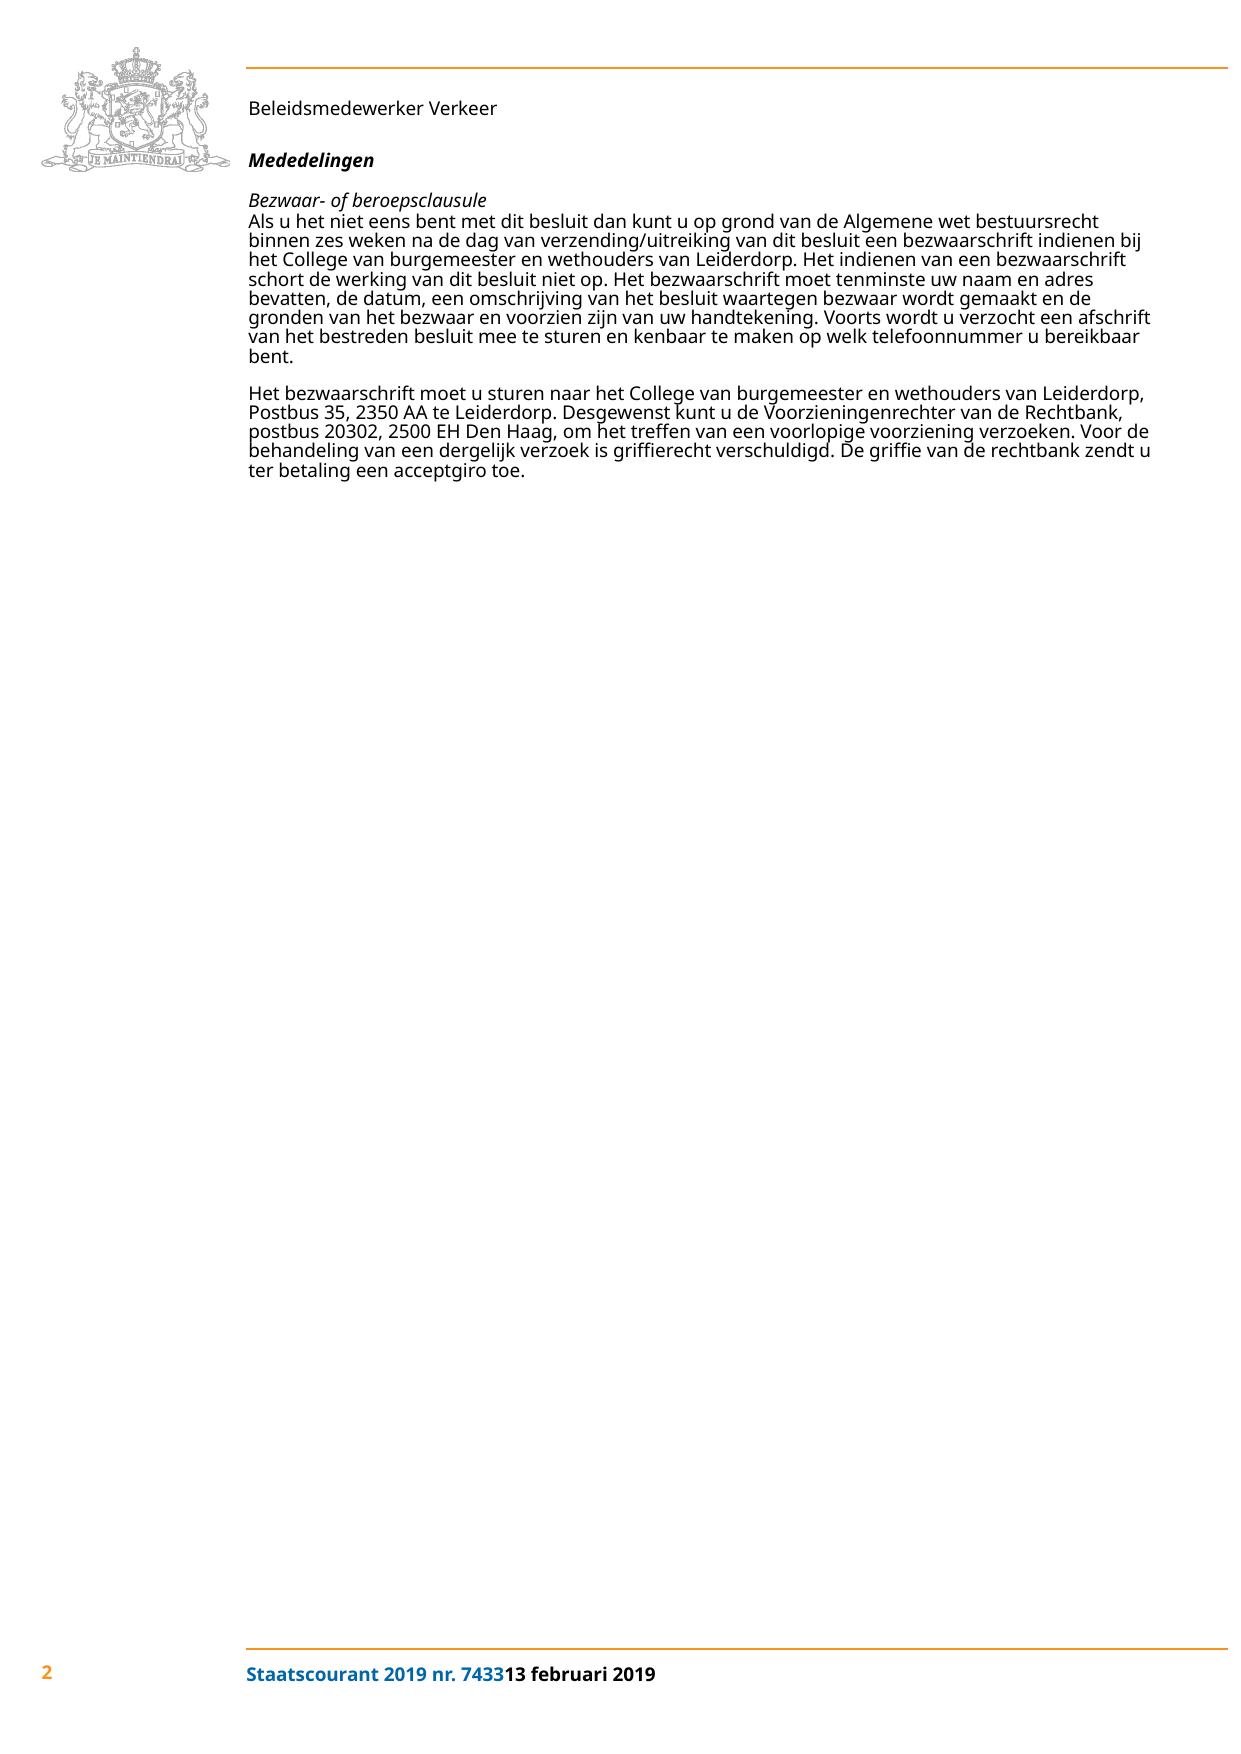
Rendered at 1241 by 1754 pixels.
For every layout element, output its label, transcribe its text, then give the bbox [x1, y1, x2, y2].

text Bezwaar- of beroepsclausule [248, 187, 1152, 213]
picture [41, 47, 231, 172]
text Als u het niet eens bent met dit besluit dan kunt u op grond van de Algemene wet bestuursrecht binnen zes weken na de dag van verzending/uitreiking van dit besluit een bezwaarschrift indienen bij het College van burgemeester en wethouders van Leiderdorp. Het indienen van een bezwaarschrift schort de werking van dit besluit niet op. Het bezwaarschrift moet tenminste uw naam en adres bevatten, de datum, een omschrijving van het besluit waartegen bezwaar wordt gemaakt en de gronden van het bezwaar en voorzien zijn van uw handtekening. Voorts wordt u verzocht een afschrift van het bestreden besluit mee te sturen en kenbaar te maken op welk telefoonnummer u bereikbaar bent. [248, 213, 1152, 367]
text Beleidsmedewerker Verkeer [248, 95, 1152, 121]
text Mededelingen [248, 148, 1152, 173]
text Het bezwaarschrift moet u sturen naar het College van burgemeester en wethouders van Leiderdorp, Postbus 35, 2350 AA te Leiderdorp. Desgewenst kunt u de Voorzieningenrechter van de Rechtbank, postbus 20302, 2500 EH Den Haag, om het treffen van een voorlopige voorziening verzoeken. Voor de behandeling van een dergelijk verzoek is griffierecht verschuldigd. De griffie van de rechtbank zendt u ter betaling een acceptgiro toe. [248, 384, 1152, 481]
